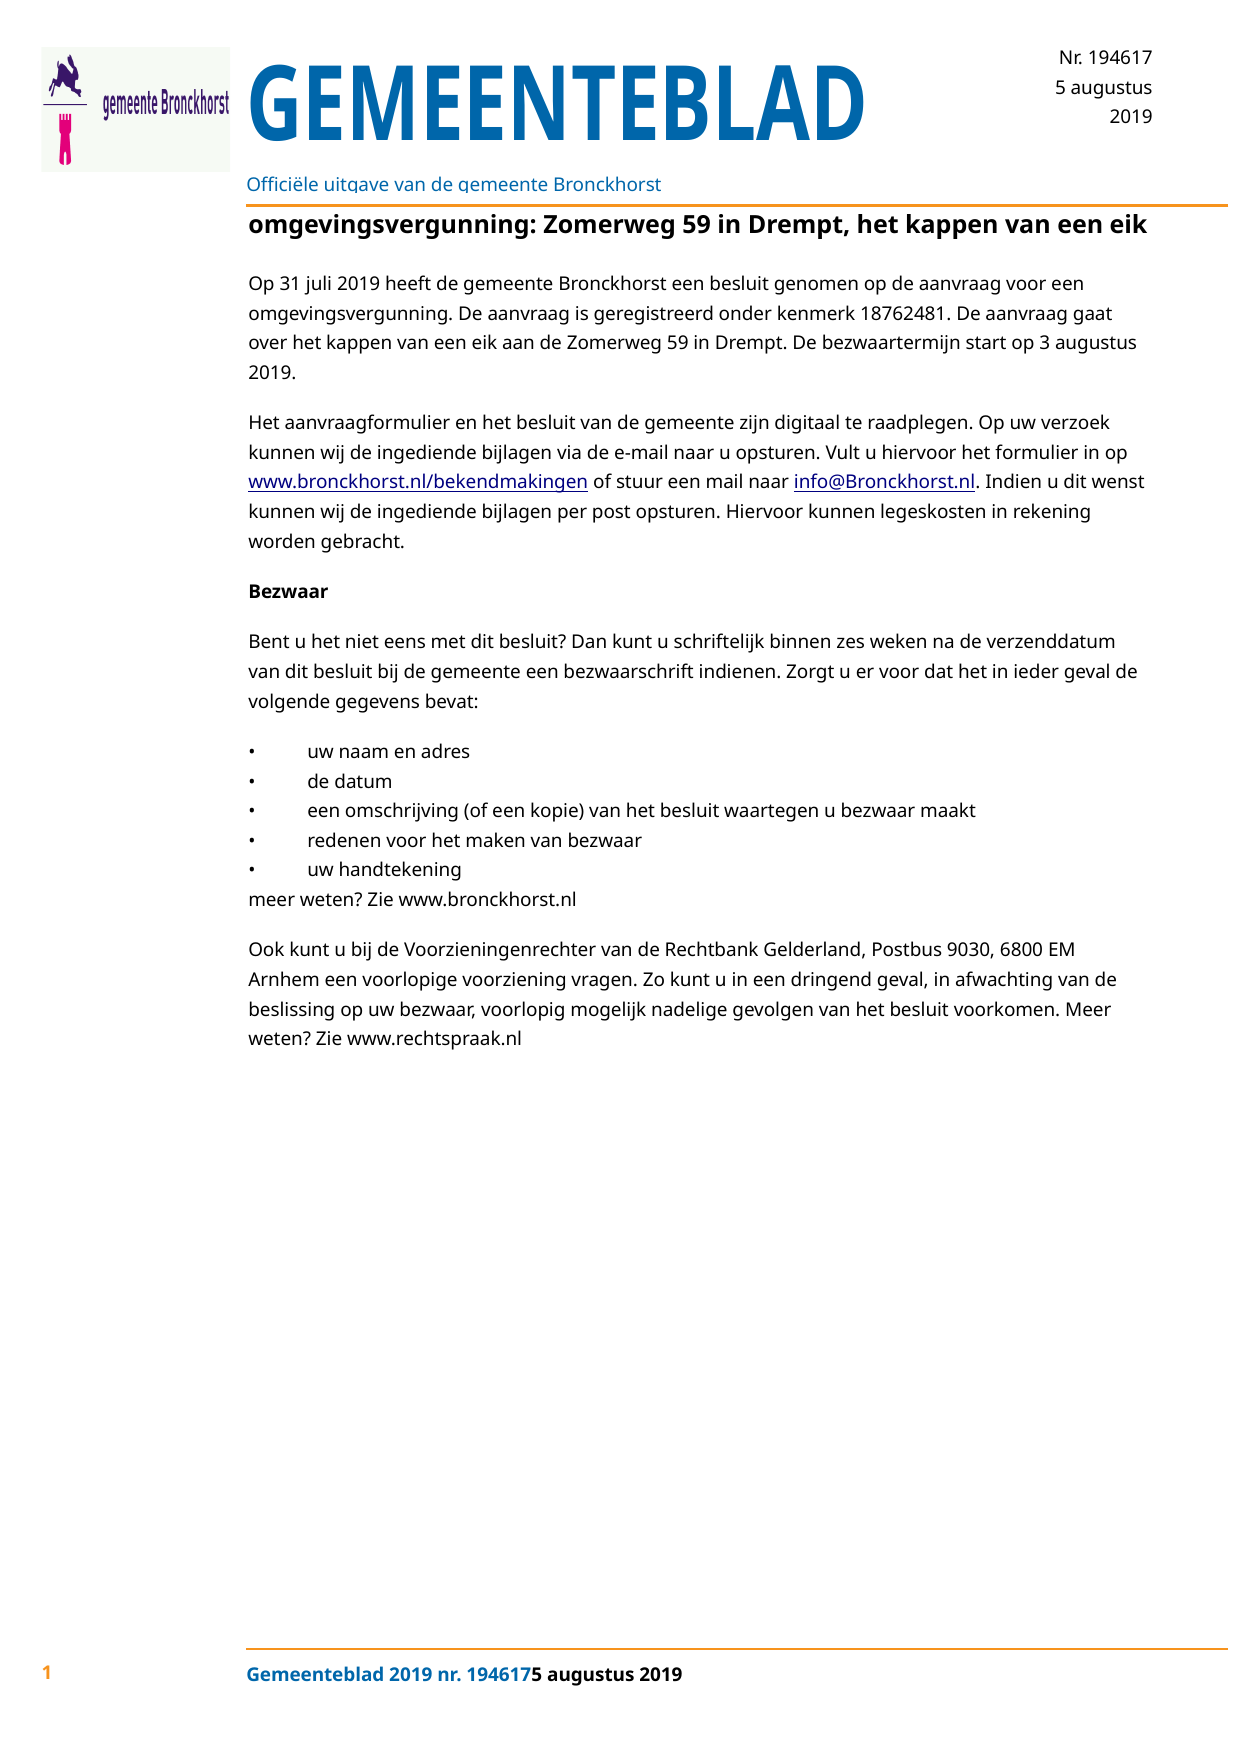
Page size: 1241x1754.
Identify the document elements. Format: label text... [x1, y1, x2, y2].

text Bent u het niet eens met dit besluit? Dan kunt u schriftelijk binnen zes weken na de verzenddatum van dit besluit bij de gemeente een bezwaarschrift indienen. Zorgt u er voor dat het in ieder geval de volgende gegevens bevat: [248, 629, 1152, 713]
list uw naam en adres [248, 738, 1152, 764]
text Het aanvraagformulier en het besluit van de gemeente zijn digitaal te raadplegen. Op uw verzoek kunnen wij de ingediende bijlagen via de e-mail naar u opsturen. Vult u hiervoor het formulier in op www.bronckhorst.nl/bekendmakingen of stuur een mail naar info@Bronckhorst.nl. Indien u dit wenst kunnen wij de ingediende bijlagen per post opsturen. Hiervoor kunnen legeskosten in rekening worden gebracht. [248, 409, 1152, 553]
list een omschrijving (of een kopie) van het besluit waartegen u bezwaar maakt [248, 797, 1152, 823]
text meer weten? Zie www.bronckhorst.nl [248, 886, 1152, 912]
list uw handtekening [248, 857, 1152, 882]
text omgevingsvergunning: Zomerweg 59 in Drempt, het kappen van een eik [248, 207, 1152, 241]
text Op 31 juli 2019 heeft de gemeente Bronckhorst een besluit genomen op de aanvraag voor een omgevingsvergunning. De aanvraag is geregistreerd onder kenmerk 18762481. De aanvraag gaat over het kappen van een eik aan de Zomerweg 59 in Drempt. De bezwaartermijn start op 3 augustus 2019. [248, 270, 1152, 385]
list de datum [248, 768, 1152, 793]
text Ook kunt u bij de Voorzieningenrechter van de Rechtbank Gelderland, Postbus 9030, 6800 EM Arnhem een voorlopige voorziening vragen. Zo kunt u in een dringend geval, in afwachting van de beslissing op uw bezwaar, voorlopig mogelijk nadelige gevolgen van het besluit voorkomen. Meer weten? Zie www.rechtspraak.nl [248, 937, 1152, 1051]
text Bezwaar [248, 578, 1152, 604]
picture [41, 47, 231, 172]
list redenen voor het maken van bezwaar [248, 827, 1152, 853]
